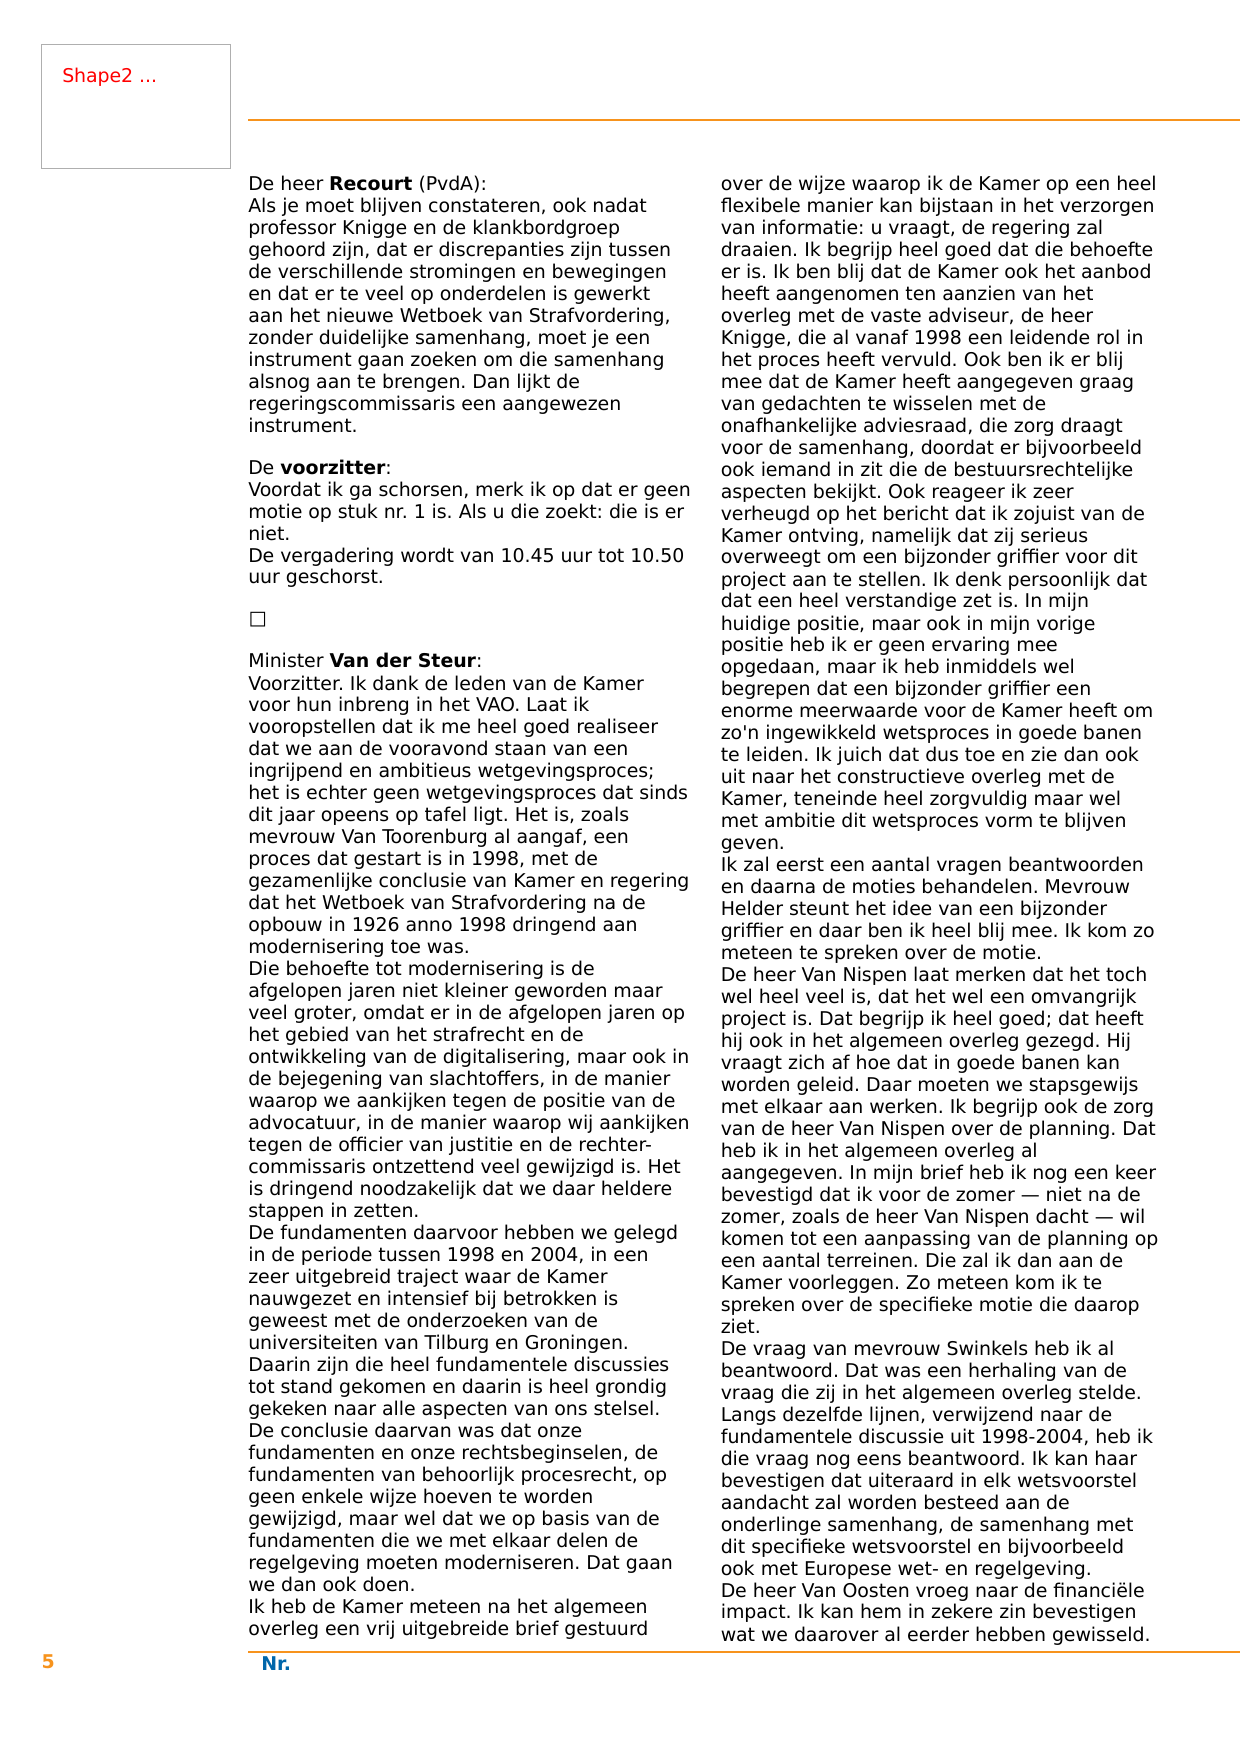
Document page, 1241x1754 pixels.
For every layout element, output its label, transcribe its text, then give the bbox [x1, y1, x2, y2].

text De heer Van Oosten vroeg naar de financiële impact. Ik kan hem in zekere zin bevestigen wat we daarover al eerder hebben gewisseld. [721, 1579, 1163, 1645]
text Voordat ik ga schorsen, merk ik op dat er geen motie op stuk nr. 1 is. Als u die zoekt: die is er niet. [248, 478, 691, 544]
text De fundamenten daarvoor hebben we gelegd in de periode tussen 1998 en 2004, in een zeer uitgebreid traject waar de Kamer nauwgezet en intensief bij betrokken is geweest met de onderzoeken van de universiteiten van Tilburg en Groningen. Daarin zijn die heel fundamentele discussies tot stand gekomen en daarin is heel grondig gekeken naar alle aspecten van ons stelsel. De conclusie daarvan was dat onze fundamenten en onze rechtsbeginselen, de fundamenten van behoorlijk procesrecht, op geen enkele wijze hoeven te worden gewijzigd, maar wel dat we op basis van de fundamenten die we met elkaar delen de regelgeving moeten moderniseren. Dat gaan we dan ook doen. [248, 1222, 691, 1596]
text Voorzitter. Ik dank de leden van de Kamer voor hun inbreng in het VAO. Laat ik vooropstellen dat ik me heel goed realiseer dat we aan de vooravond staan van een ingrijpend en ambitieus wetgevingsproces; het is echter geen wetgevingsproces dat sinds dit jaar opeens op tafel ligt. Het is, zoals mevrouw Van Toorenburg al aangaf, een proces dat gestart is in 1998, met de gezamenlijke conclusie van Kamer en regering dat het Wetboek van Strafvordering na de opbouw in 1926 anno 1998 dringend aan modernisering toe was. [248, 672, 691, 958]
text De vergadering wordt van 10.45 uur tot 10.50 uur geschorst. [248, 544, 691, 588]
text Ik zal eerst een aantal vragen beantwoorden en daarna de moties behandelen. Mevrouw Helder steunt het idee van een bijzonder griffier en daar ben ik heel blij mee. Ik kom zo meteen te spreken over de motie. [721, 854, 1163, 964]
text De voorzitter: [248, 457, 691, 478]
text De heer Recourt (PvdA): [248, 173, 691, 195]
text ⬜ [248, 608, 691, 630]
text De heer Van Nispen laat merken dat het toch wel heel veel is, dat het wel een omvangrijk project is. Dat begrijp ik heel goed; dat heeft hij ook in het algemeen overleg gezegd. Hij vraagt zich af hoe dat in goede banen kan worden geleid. Daar moeten we stapsgewijs met elkaar aan werken. Ik begrijp ook de zorg van de heer Van Nispen over de planning. Dat heb ik in het algemeen overleg al aangegeven. In mijn brief heb ik nog een keer bevestigd dat ik voor de zomer — niet na de zomer, zoals de heer Van Nispen dacht — wil komen tot een aanpassing van de planning op een aantal terreinen. Die zal ik dan aan de Kamer voorleggen. Zo meteen kom ik te spreken over de specifieke motie die daarop ziet. [721, 964, 1163, 1338]
text Ik heb de Kamer meteen na het algemeen overleg een vrij uitgebreide brief gestuurd [248, 1596, 691, 1639]
text De vraag van mevrouw Swinkels heb ik al beantwoord. Dat was een herhaling van de vraag die zij in het algemeen overleg stelde. Langs dezelfde lijnen, verwijzend naar de fundamentele discussie uit 1998-2004, heb ik die vraag nog eens beantwoord. Ik kan haar bevestigen dat uiteraard in elk wetsvoorstel aandacht zal worden besteed aan de onderlinge samenhang, de samenhang met dit specifieke wetsvoorstel en bijvoorbeeld ook met Europese wet- en regelgeving. [721, 1338, 1163, 1579]
text over de wijze waarop ik de Kamer op een heel flexibele manier kan bijstaan in het verzorgen van informatie: u vraagt, de regering zal draaien. Ik begrijp heel goed dat die behoefte er is. Ik ben blij dat de Kamer ook het aanbod heeft aangenomen ten aanzien van het overleg met de vaste adviseur, de heer Knigge, die al vanaf 1998 een leidende rol in het proces heeft vervuld. Ook ben ik er blij mee dat de Kamer heeft aangegeven graag van gedachten te wisselen met de onafhankelijke adviesraad, die zorg draagt voor de samenhang, doordat er bijvoorbeeld ook iemand in zit die de bestuursrechtelijke aspecten bekijkt. Ook reageer ik zeer verheugd op het bericht dat ik zojuist van de Kamer ontving, namelijk dat zij serieus overweegt om een bijzonder griffier voor dit project aan te stellen. Ik denk persoonlijk dat dat een heel verstandige zet is. In mijn huidige positie, maar ook in mijn vorige positie heb ik er geen ervaring mee opgedaan, maar ik heb inmiddels wel begrepen dat een bijzonder griffier een enorme meerwaarde voor de Kamer heeft om zo'n ingewikkeld wetsproces in goede banen te leiden. Ik juich dat dus toe en zie dan ook uit naar het constructieve overleg met de Kamer, teneinde heel zorgvuldig maar wel met ambitie dit wetsproces vorm te blijven geven. [721, 173, 1163, 854]
text Die behoefte tot modernisering is de afgelopen jaren niet kleiner geworden maar veel groter, omdat er in de afgelopen jaren op het gebied van het strafrecht en de ontwikkeling van de digitalisering, maar ook in de bejegening van slachtoffers, in de manier waarop we aankijken tegen de positie van de advocatuur, in de manier waarop wij aankijken tegen de officier van justitie en de rechter-commissaris ontzettend veel gewijzigd is. Het is dringend noodzakelijk dat we daar heldere stappen in zetten. [248, 958, 691, 1222]
text Minister Van der Steur: [248, 650, 691, 672]
text Als je moet blijven constateren, ook nadat professor Knigge en de klankbordgroep gehoord zijn, dat er discrepanties zijn tussen de verschillende stromingen en bewegingen en dat er te veel op onderdelen is gewerkt aan het nieuwe Wetboek van Strafvordering, zonder duidelijke samenhang, moet je een instrument gaan zoeken om die samenhang alsnog aan te brengen. Dan lijkt de regeringscommissaris een aangewezen instrument. [248, 195, 691, 437]
